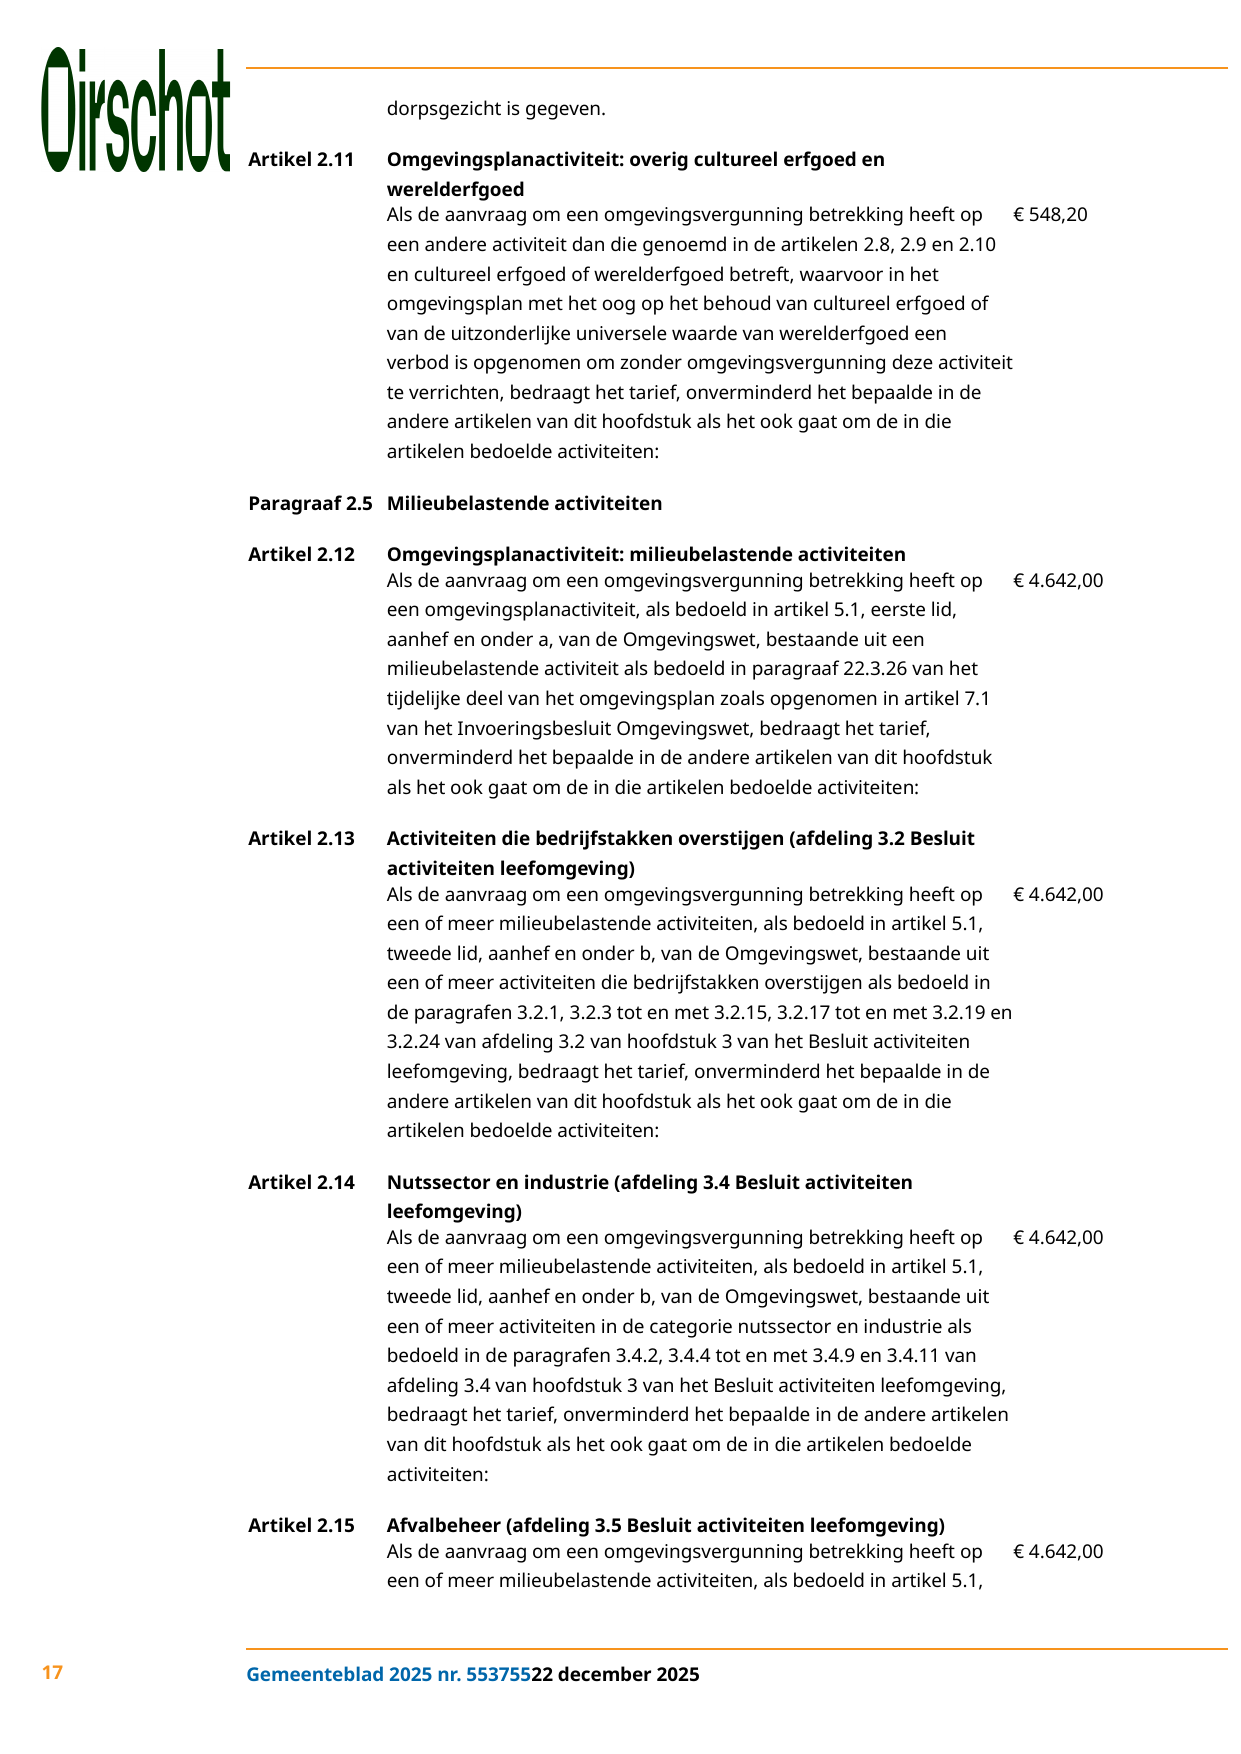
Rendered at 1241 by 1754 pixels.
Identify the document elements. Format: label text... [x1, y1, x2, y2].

table_cell [248, 800, 387, 825]
table_cell [1013, 95, 1152, 121]
table_cell [248, 121, 387, 146]
table_cell [248, 202, 387, 464]
table_cell Activiteiten die bedrijfstakken overstijgen (afdeling 3.2 Besluit activiteiten leefomgeving) [387, 825, 1013, 881]
table_cell Als de aanvraag om een omgevingsvergunning betrekking heeft op een omgevingsplanactiviteit, als bedoeld in artikel 5.1, eerste lid, aanhef en onder a, van de Omgevingswet, bestaande uit een milieubelastende activiteit als bedoeld in paragraaf 22.3.26 van het tijdelijke deel van het omgevingsplan zoals opgenomen in artikel 7.1 van het Invoeringsbesluit Omgevingswet, bedraagt het tarief, onverminderd het bepaalde in de andere artikelen van dit hoofdstuk als het ook gaat om de in die artikelen bedoelde activiteiten: [387, 567, 1013, 800]
table_cell Milieubelastende activiteiten [387, 490, 1013, 515]
table_cell [248, 515, 387, 541]
table_cell Nutssector en industrie (afdeling 3.4 Besluit activiteiten leefomgeving) [387, 1169, 1013, 1224]
table_cell Omgevingsplanactiviteit: overig cultureel erfgoed en werelderfgoed [387, 146, 1013, 202]
table_cell [387, 1143, 1013, 1169]
table_cell Omgevingsplanactiviteit: milieubelastende activiteiten [387, 541, 1013, 567]
table_cell [387, 515, 1013, 541]
table_cell [248, 464, 387, 490]
table_cell [1013, 1487, 1152, 1512]
table_cell € 4.642,00 [1013, 881, 1152, 1143]
table_cell Artikel 2.11 [248, 146, 387, 202]
table_cell [1013, 515, 1152, 541]
table_cell [248, 1224, 387, 1487]
table_cell [248, 1538, 387, 1593]
table_cell [1013, 825, 1152, 881]
table_cell [387, 1487, 1013, 1512]
table_cell [1013, 464, 1152, 490]
table_cell [1013, 1169, 1152, 1224]
table_cell [1013, 541, 1152, 567]
table_cell [248, 95, 387, 121]
table_cell [248, 1143, 387, 1169]
table_cell Als de aanvraag om een omgevingsvergunning betrekking heeft op een of meer milieubelastende activiteiten, als bedoeld in artikel 5.1, [387, 1538, 1013, 1593]
table_cell dorpsgezicht is gegeven. [387, 95, 1013, 121]
table_cell [1013, 800, 1152, 825]
table_cell Afvalbeheer (afdeling 3.5 Besluit activiteiten leefomgeving) [387, 1512, 1013, 1538]
table_cell [1013, 146, 1152, 202]
table_cell [1013, 121, 1152, 146]
table_cell € 4.642,00 [1013, 567, 1152, 800]
table_cell Paragraaf 2.5 [248, 490, 387, 515]
table_cell Als de aanvraag om een omgevingsvergunning betrekking heeft op een of meer milieubelastende activiteiten, als bedoeld in artikel 5.1, tweede lid, aanhef en onder b, van de Omgevingswet, bestaande uit een of meer activiteiten die bedrijfstakken overstijgen als bedoeld in de paragrafen 3.2.1, 3.2.3 tot en met 3.2.15, 3.2.17 tot en met 3.2.19 en 3.2.24 van afdeling 3.2 van hoofdstuk 3 van het Besluit activiteiten leefomgeving, bedraagt het tarief, onverminderd het bepaalde in de andere artikelen van dit hoofdstuk als het ook gaat om de in die artikelen bedoelde activiteiten: [387, 881, 1013, 1143]
table_cell € 4.642,00 [1013, 1538, 1152, 1593]
table_cell [387, 800, 1013, 825]
table_cell Artikel 2.13 [248, 825, 387, 881]
table_cell Als de aanvraag om een omgevingsvergunning betrekking heeft op een andere activiteit dan die genoemd in de artikelen 2.8, 2.9 en 2.10 en cultureel erfgoed of werelderfgoed betreft, waarvoor in het omgevingsplan met het oog op het behoud van cultureel erfgoed of van de uitzonderlijke universele waarde van werelderfgoed een verbod is opgenomen om zonder omgevingsvergunning deze activiteit te verrichten, bedraagt het tarief, onverminderd het bepaalde in de andere artikelen van dit hoofdstuk als het ook gaat om de in die artikelen bedoelde activiteiten: [387, 202, 1013, 464]
table_cell Artikel 2.14 [248, 1169, 387, 1224]
table_cell [1013, 1512, 1152, 1538]
table_cell [1013, 490, 1152, 515]
table_cell Artikel 2.15 [248, 1512, 387, 1538]
table_cell [387, 464, 1013, 490]
table_cell [248, 1487, 387, 1512]
table_cell Artikel 2.12 [248, 541, 387, 567]
table_cell € 548,20 [1013, 202, 1152, 464]
table_cell [248, 881, 387, 1143]
table_cell € 4.642,00 [1013, 1224, 1152, 1487]
table_cell [1013, 1143, 1152, 1169]
table_cell Als de aanvraag om een omgevingsvergunning betrekking heeft op een of meer milieubelastende activiteiten, als bedoeld in artikel 5.1, tweede lid, aanhef en onder b, van de Omgevingswet, bestaande uit een of meer activiteiten in de categorie nutssector en industrie als bedoeld in de paragrafen 3.4.2, 3.4.4 tot en met 3.4.9 en 3.4.11 van afdeling 3.4 van hoofdstuk 3 van het Besluit activiteiten leefomgeving, bedraagt het tarief, onverminderd het bepaalde in de andere artikelen van dit hoofdstuk als het ook gaat om de in die artikelen bedoelde activiteiten: [387, 1224, 1013, 1487]
table_cell [248, 567, 387, 800]
picture [41, 47, 231, 172]
table_cell [387, 121, 1013, 146]
